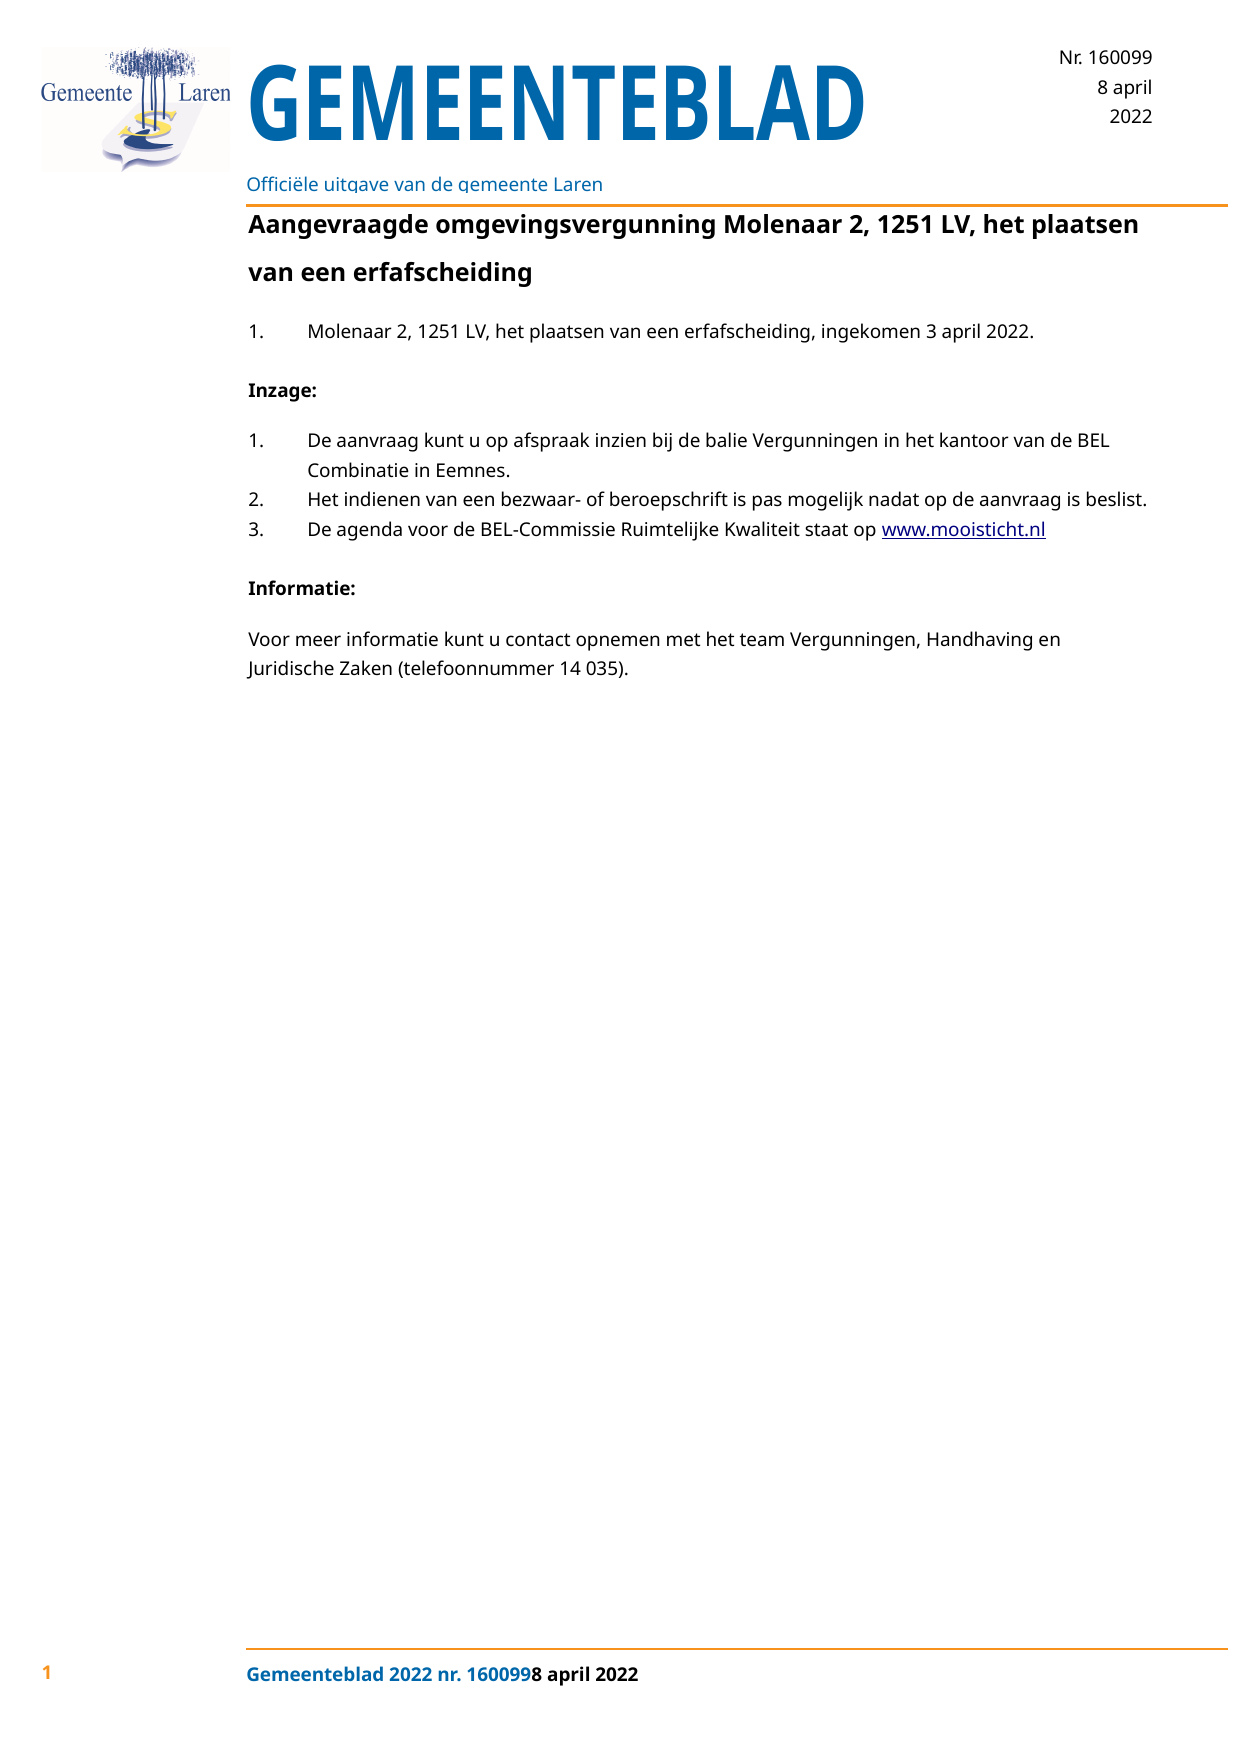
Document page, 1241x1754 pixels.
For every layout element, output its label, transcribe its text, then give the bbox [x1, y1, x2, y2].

list Het indienen van een bezwaar- of beroepschrift is pas mogelijk nadat op de aanvraag is beslist. [248, 487, 1152, 512]
list Molenaar 2, 1251 LV, het plaatsen van een erfafscheiding, ingekomen 3 april 2022. [248, 318, 1152, 344]
list De aanvraag kunt u op afspraak inzien bij de balie Vergunningen in het kantoor van de BEL Combinatie in Eemnes. [248, 427, 1152, 483]
text Aangevraagde omgevingsvergunning Molenaar 2, 1251 LV, het plaatsen van een erfafscheiding [248, 207, 1152, 288]
picture [41, 47, 231, 172]
list De agenda voor de BEL-Commissie Ruimtelijke Kwaliteit staat op www.mooisticht.nl [248, 516, 1152, 542]
text Informatie: [248, 575, 1152, 601]
text Voor meer informatie kunt u contact opnemen met het team Vergunningen, Handhaving en Juridische Zaken (telefoonnummer 14 035). [248, 626, 1152, 681]
text Inzage: [248, 377, 1152, 403]
